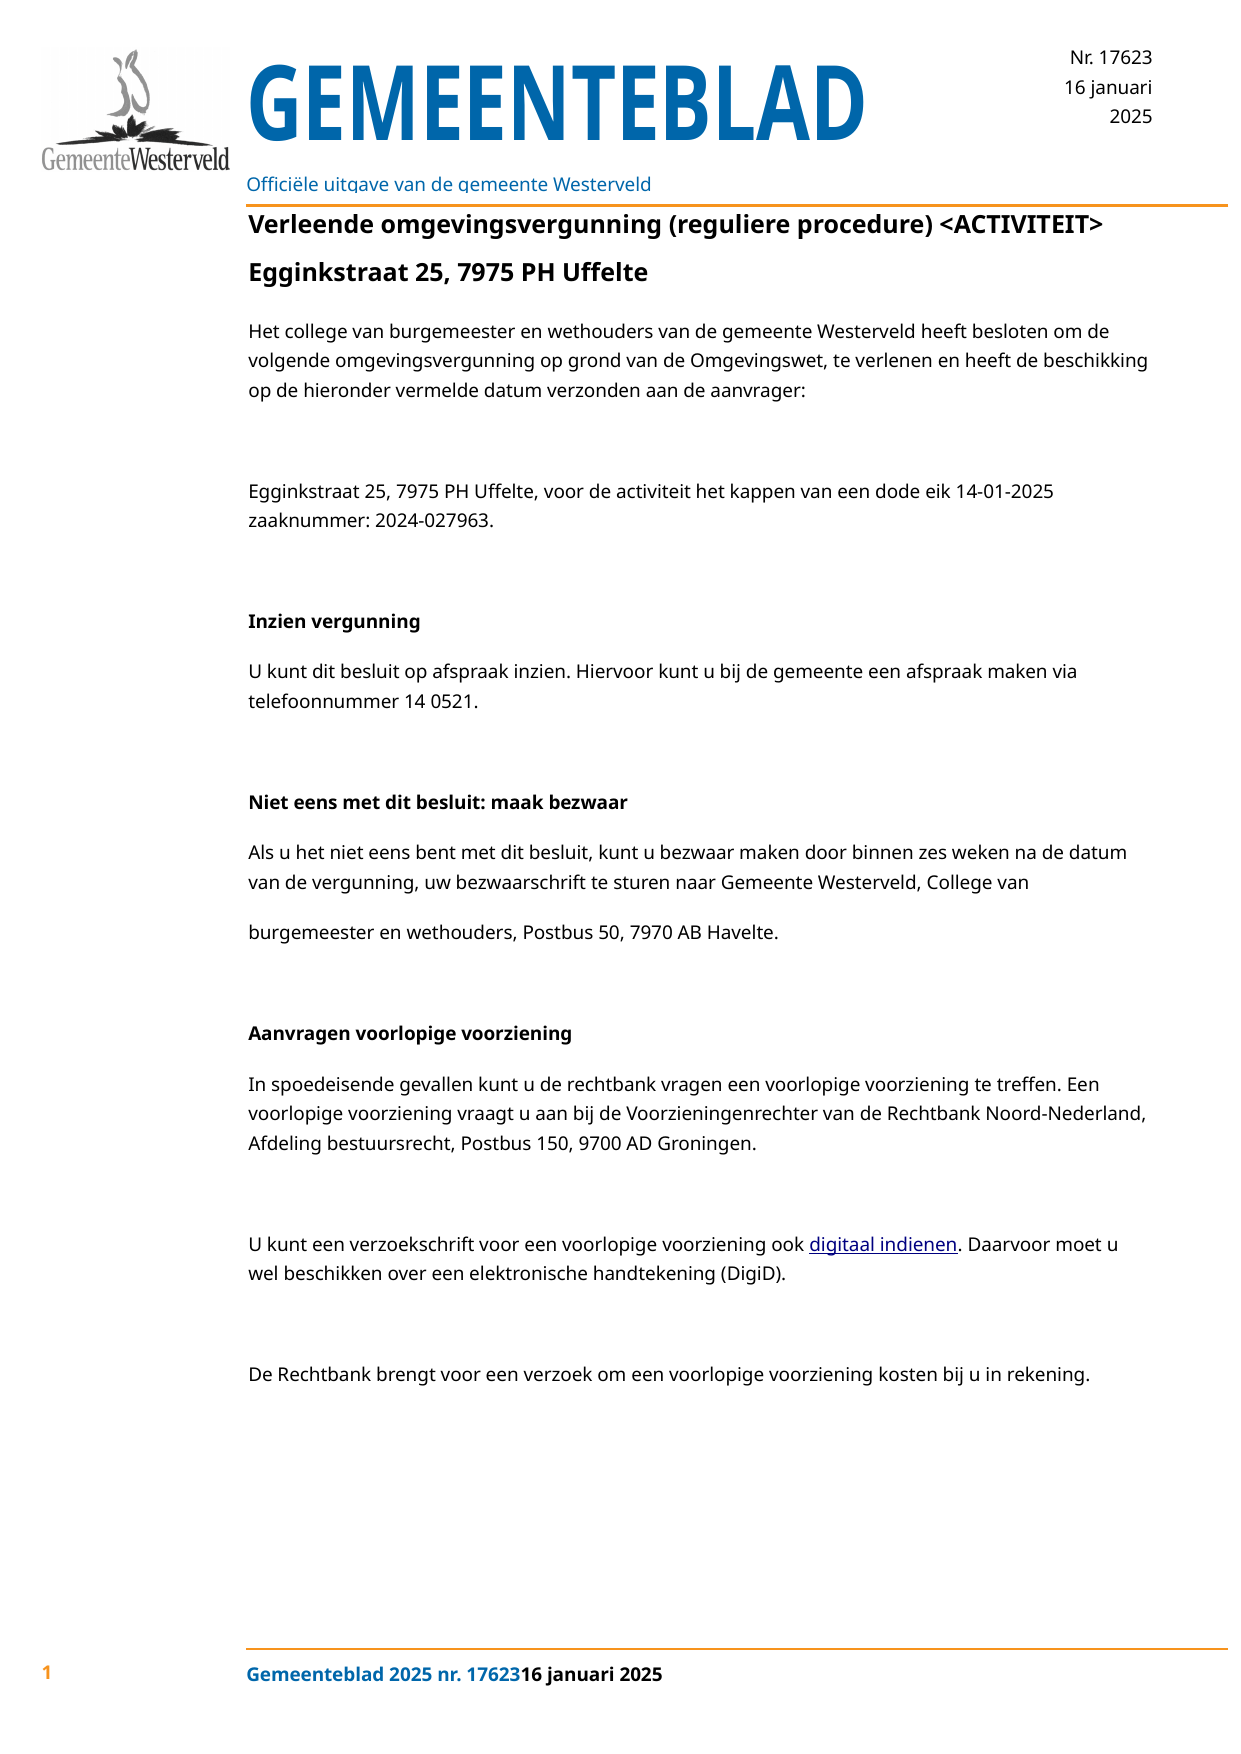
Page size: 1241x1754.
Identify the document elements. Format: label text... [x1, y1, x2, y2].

text U kunt een verzoekschrift voor een voorlopige voorziening ook digitaal indienen. Daarvoor moet u wel beschikken over een elektronische handtekening (DigiD). [248, 1231, 1152, 1286]
text In spoedeisende gevallen kunt u de rechtbank vragen een voorlopige voorziening te treffen. Een voorlopige voorziening vraagt u aan bij de Voorzieningenrechter van de Rechtbank Noord-Nederland, Afdeling bestuursrecht, Postbus 150, 9700 AD Groningen. [248, 1071, 1152, 1156]
text Het college van burgemeester en wethouders van de gemeente Westerveld heeft besloten om de volgende omgevingsvergunning op grond van de Omgevingswet, te verlenen en heeft de beschikking op de hieronder vermelde datum verzonden aan de aanvrager: [248, 318, 1152, 403]
text Als u het niet eens bent met dit besluit, kunt u bezwaar maken door binnen zes weken na de datum van de vergunning, uw bezwaarschrift te sturen naar Gemeente Westerveld, College van [248, 839, 1152, 895]
text Niet eens met dit besluit: maak bezwaar [248, 789, 1152, 815]
text Egginkstraat 25, 7975 PH Uffelte, voor de activiteit het kappen van een dode eik 14-01-2025 zaaknummer: 2024-027963. [248, 478, 1152, 533]
text Verleende omgevingsvergunning (reguliere procedure) <ACTIVITEIT> Egginkstraat 25, 7975 PH Uffelte [248, 207, 1152, 288]
text Aanvragen voorlopige voorziening [248, 1020, 1152, 1046]
text Inzien vergunning [248, 608, 1152, 634]
text burgemeester en wethouders, Postbus 50, 7970 AB Havelte. [248, 919, 1152, 945]
text U kunt dit besluit op afspraak inzien. Hiervoor kunt u bij de gemeente een afspraak maken via telefoonnummer 14 0521. [248, 659, 1152, 714]
text De Rechtbank brengt voor een verzoek om een voorlopige voorziening kosten bij u in rekening. [248, 1361, 1152, 1387]
picture [41, 47, 231, 172]
